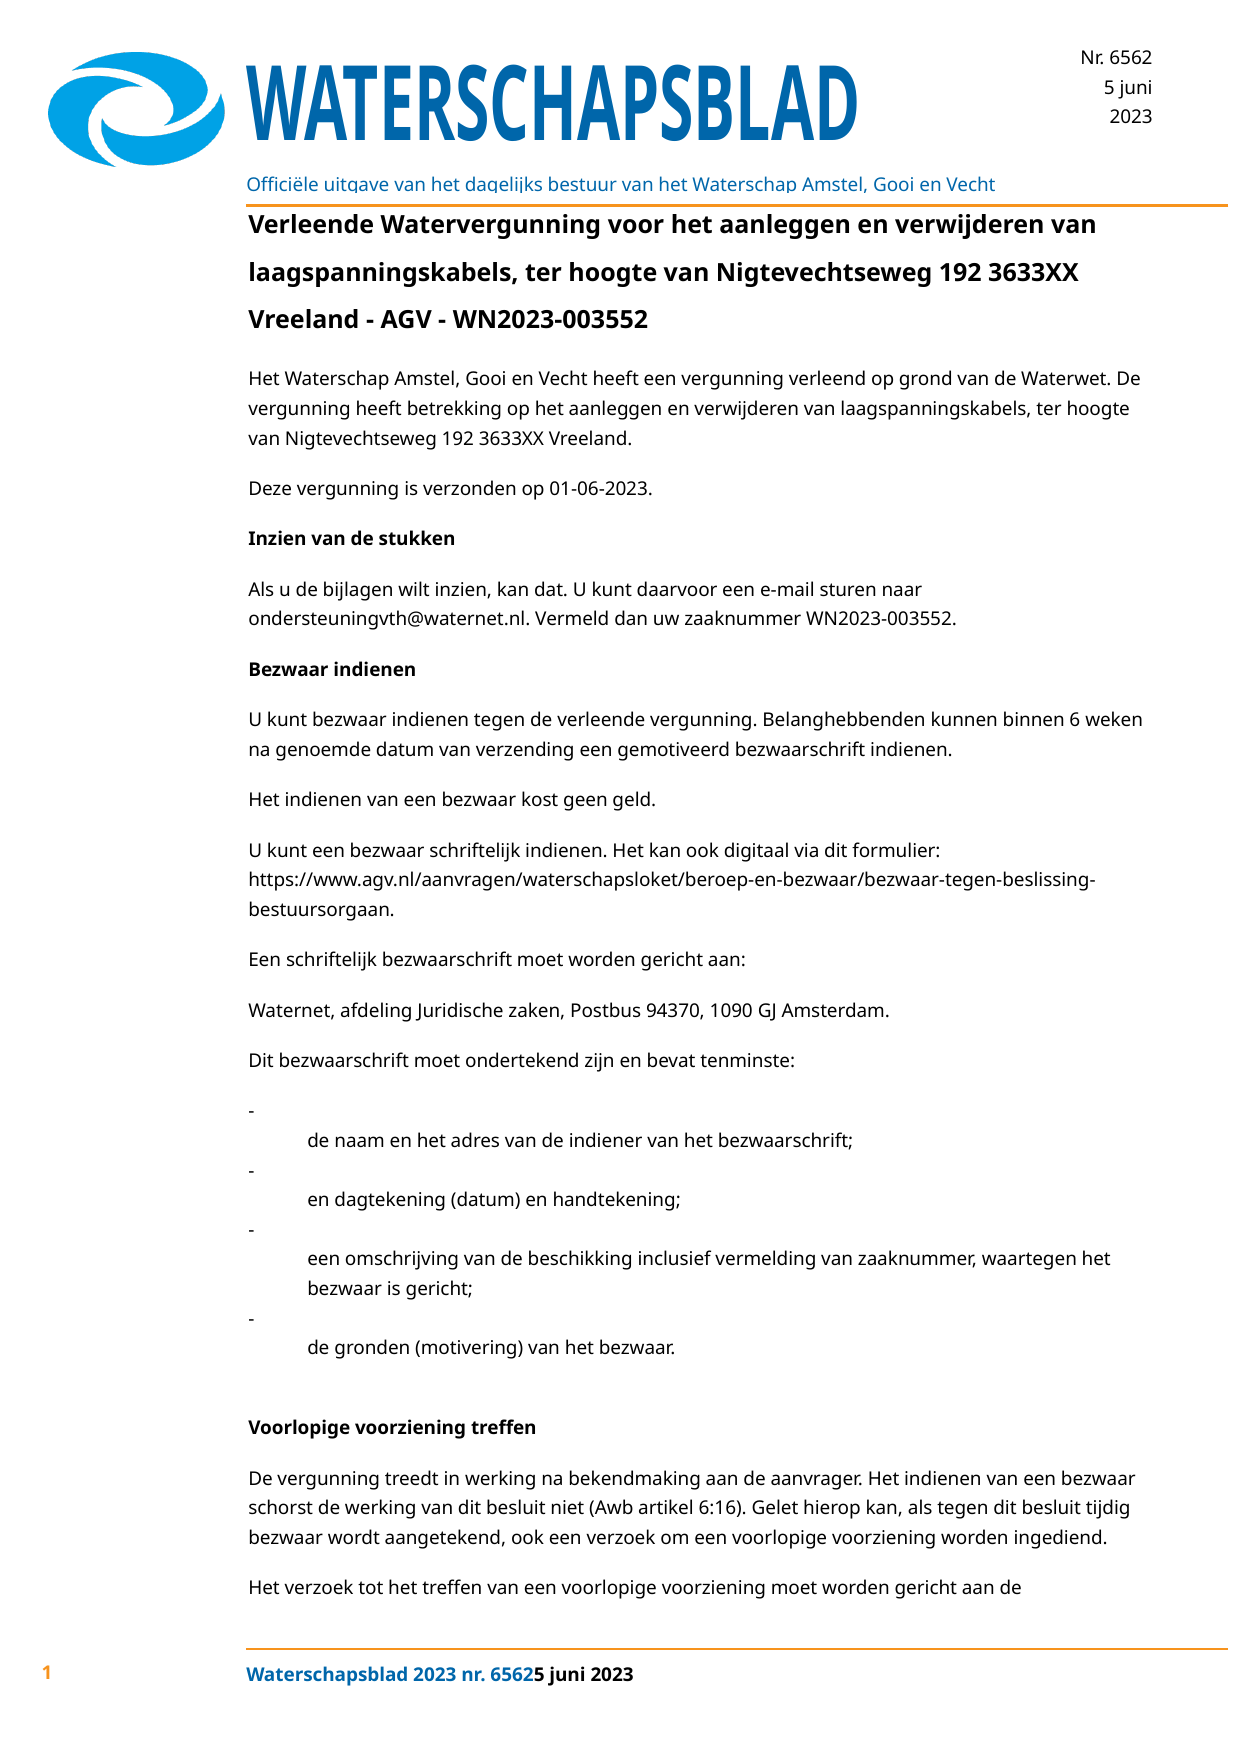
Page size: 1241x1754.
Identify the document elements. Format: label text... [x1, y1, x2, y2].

text Waternet, afdeling Juridische zaken, Postbus 94370, 1090 GJ Amsterdam. [248, 997, 1152, 1022]
text Inzien van de stukken [248, 526, 1152, 551]
text Als u de bijlagen wilt inzien, kan dat. U kunt daarvoor een e-mail sturen naar ondersteuningvth@waternet.nl. Vermeld dan uw zaaknummer WN2023-003552. [248, 576, 1152, 631]
text Verleende Watervergunning voor het aanleggen en verwijderen van laagspanningskabels, ter hoogte van Nigtevechtseweg 192 3633XX Vreeland - AGV - WN2023-003552 [248, 207, 1152, 336]
picture [41, 47, 231, 172]
list de naam en het adres van de indiener van het bezwaarschrift; [248, 1127, 1152, 1153]
text Het verzoek tot het treffen van een voorlopige voorziening moet worden gericht aan de [248, 1574, 1152, 1600]
text Het Waterschap Amstel, Gooi en Vecht heeft een vergunning verleend op grond van de Waterwet. De vergunning heeft betrekking op het aanleggen en verwijderen van laagspanningskabels, ter hoogte van Nigtevechtseweg 192 3633XX Vreeland. [248, 366, 1152, 450]
list de gronden (motivering) van het bezwaar. [248, 1334, 1152, 1360]
text U kunt bezwaar indienen tegen de verleende vergunning. Belanghebbenden kunnen binnen 6 weken na genoemde datum van verzending een gemotiveerd bezwaarschrift indienen. [248, 706, 1152, 762]
text Deze vergunning is verzonden op 01-06-2023. [248, 475, 1152, 501]
text Dit bezwaarschrift moet ondertekend zijn en bevat tenminste: [248, 1047, 1152, 1073]
text Een schriftelijk bezwaarschrift moet worden gericht aan: [248, 946, 1152, 972]
text Bezwaar indienen [248, 656, 1152, 682]
list een omschrijving van de beschikking inclusief vermelding van zaaknummer, waartegen het bezwaar is gericht; [248, 1246, 1152, 1301]
text U kunt een bezwaar schriftelijk indienen. Het kan ook digitaal via dit formulier: https://www.agv.nl/aanvragen/waterschapsloket/beroep-en-bezwaar/bezwaar-tegen-beslissing-bestuursorgaan. [248, 837, 1152, 922]
text Voorlopige voorziening treffen [248, 1414, 1152, 1440]
text De vergunning treedt in werking na bekendmaking aan de aanvrager. Het indienen van een bezwaar schorst de werking van dit besluit niet (Awb artikel 6:16). Gelet hierop kan, als tegen dit besluit tijdig bezwaar wordt aangetekend, ook een verzoek om een voorlopige voorziening worden ingediend. [248, 1465, 1152, 1549]
text Het indienen van een bezwaar kost geen geld. [248, 786, 1152, 812]
list en dagtekening (datum) en handtekening; [248, 1186, 1152, 1212]
